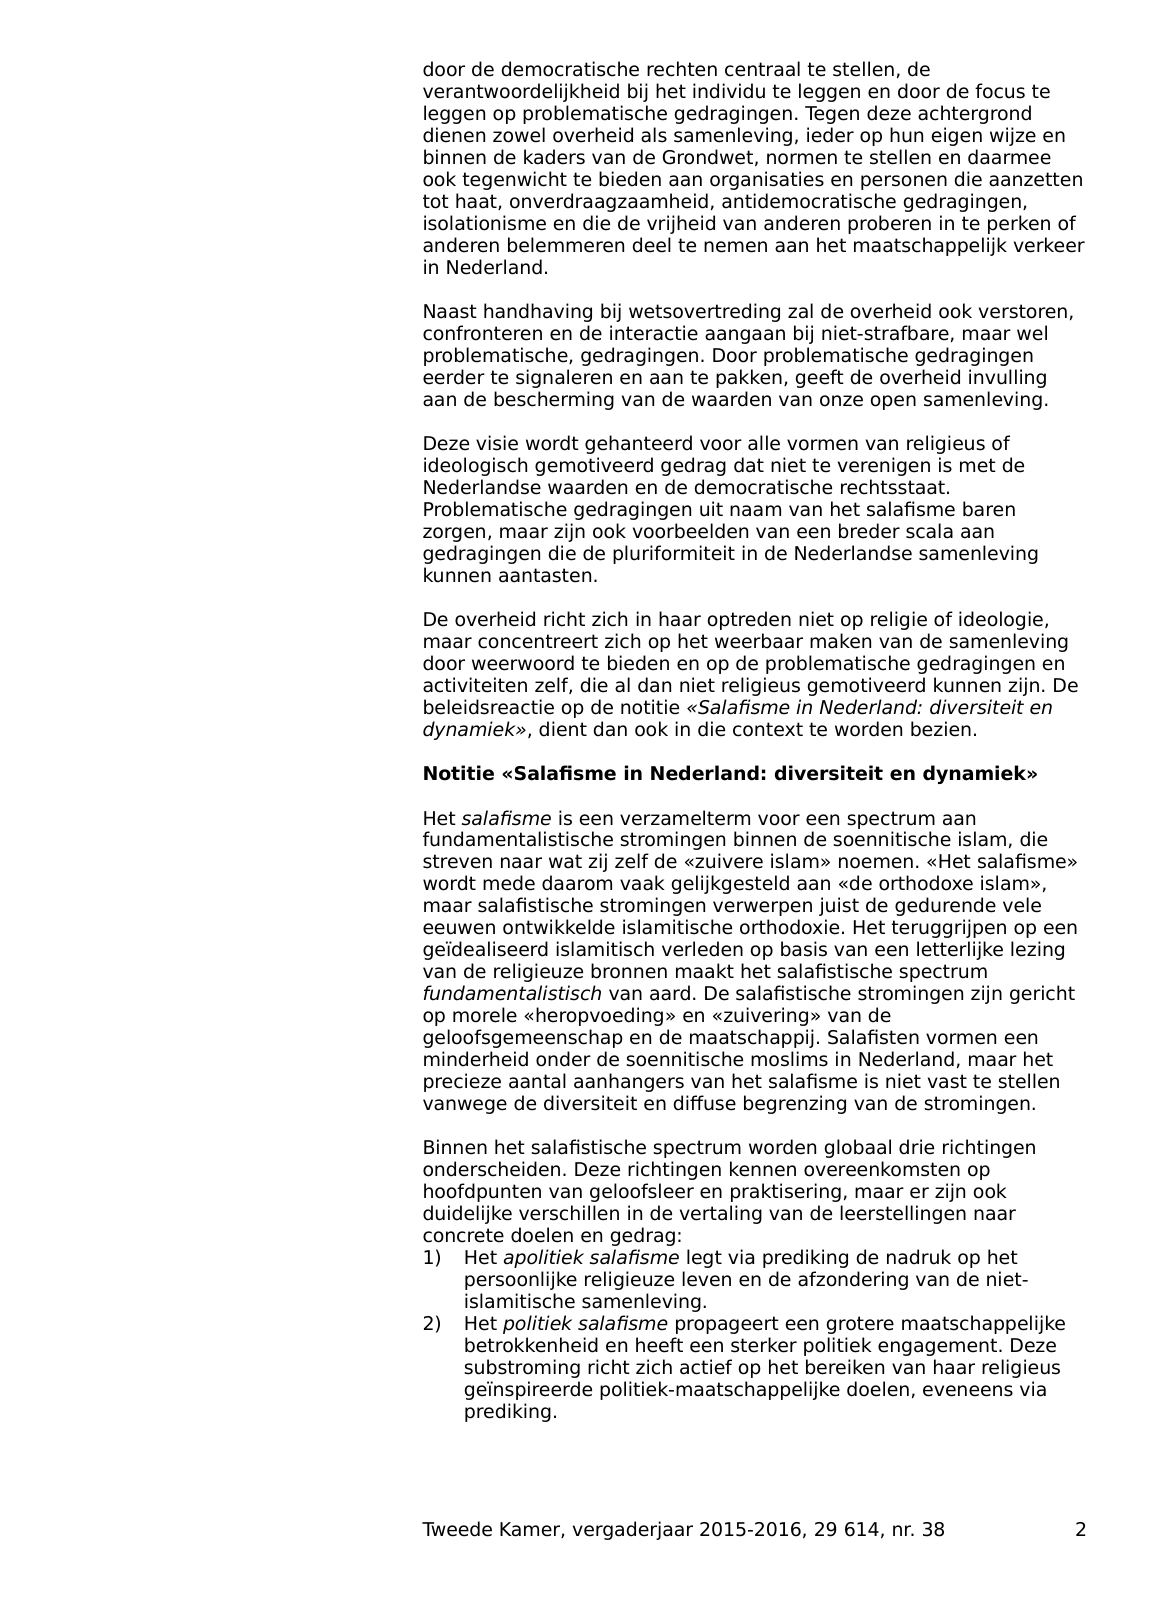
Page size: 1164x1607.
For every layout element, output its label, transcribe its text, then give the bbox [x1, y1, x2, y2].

text Binnen het salafistische spectrum worden globaal drie richtingen onderscheiden. Deze richtingen kennen overeenkomsten op hoofdpunten van geloofsleer en praktisering, maar er zijn ook duidelijke verschillen in de vertaling van de leerstellingen naar concrete doelen en gedrag: [422, 1137, 1087, 1247]
text 1) Het apolitiek salafisme legt via prediking de nadruk op het persoonlijke religieuze leven en de afzondering van de niet-islamitische samenleving. [422, 1247, 1087, 1313]
text Naast handhaving bij wetsovertreding zal de overheid ook verstoren, confronteren en de interactie aangaan bij niet-strafbare, maar wel problematische, gedragingen. Door problematische gedragingen eerder te signaleren en aan te pakken, geeft de overheid invulling aan de bescherming van de waarden van onze open samenleving. [422, 301, 1087, 411]
subtitle Notitie «Salafisme in Nederland: diversiteit en dynamiek» [422, 763, 1087, 785]
text 2) Het politiek salafisme propageert een grotere maatschappelijke betrokkenheid en heeft een sterker politiek engagement. Deze substroming richt zich actief op het bereiken van haar religieus geïnspireerde politiek-maatschappelijke doelen, eveneens via prediking. [422, 1313, 1087, 1423]
text De overheid richt zich in haar optreden niet op religie of ideologie, maar concentreert zich op het weerbaar maken van de samenleving door weerwoord te bieden en op de problematische gedragingen en activiteiten zelf, die al dan niet religieus gemotiveerd kunnen zijn. De beleidsreactie op de notitie «Salafisme in Nederland: diversiteit en dynamiek», dient dan ook in die context te worden bezien. [422, 609, 1087, 741]
text Deze visie wordt gehanteerd voor alle vormen van religieus of ideologisch gemotiveerd gedrag dat niet te verenigen is met de Nederlandse waarden en de democratische rechtsstaat. Problematische gedragingen uit naam van het salafisme baren zorgen, maar zijn ook voorbeelden van een breder scala aan gedragingen die de pluriformiteit in de Nederlandse samenleving kunnen aantasten. [422, 433, 1087, 587]
text Het salafisme is een verzamelterm voor een spectrum aan fundamentalistische stromingen binnen de soennitische islam, die streven naar wat zij zelf de «zuivere islam» noemen. «Het salafisme» wordt mede daarom vaak gelijkgesteld aan «de orthodoxe islam», maar salafistische stromingen verwerpen juist de gedurende vele eeuwen ontwikkelde islamitische orthodoxie. Het teruggrijpen op een geïdealiseerd islamitisch verleden op basis van een letterlijke lezing van de religieuze bronnen maakt het salafistische spectrum fundamentalistisch van aard. De salafistische stromingen zijn gericht op morele «heropvoeding» en «zuivering» van de geloofsgemeenschap en de maatschappij. Salafisten vormen een minderheid onder de soennitische moslims in Nederland, maar het precieze aantal aanhangers van het salafisme is niet vast te stellen vanwege de diversiteit en diffuse begrenzing van de stromingen. [422, 807, 1087, 1115]
text door de democratische rechten centraal te stellen, de verantwoordelijkheid bij het individu te leggen en door de focus te leggen op problematische gedragingen. Tegen deze achtergrond dienen zowel overheid als samenleving, ieder op hun eigen wijze en binnen de kaders van de Grondwet, normen te stellen en daarmee ook tegenwicht te bieden aan organisaties en personen die aanzetten tot haat, onverdraagzaamheid, antidemocratische gedragingen, isolationisme en die de vrijheid van anderen proberen in te perken of anderen belemmeren deel te nemen aan het maatschappelijk verkeer in Nederland. [422, 59, 1087, 279]
